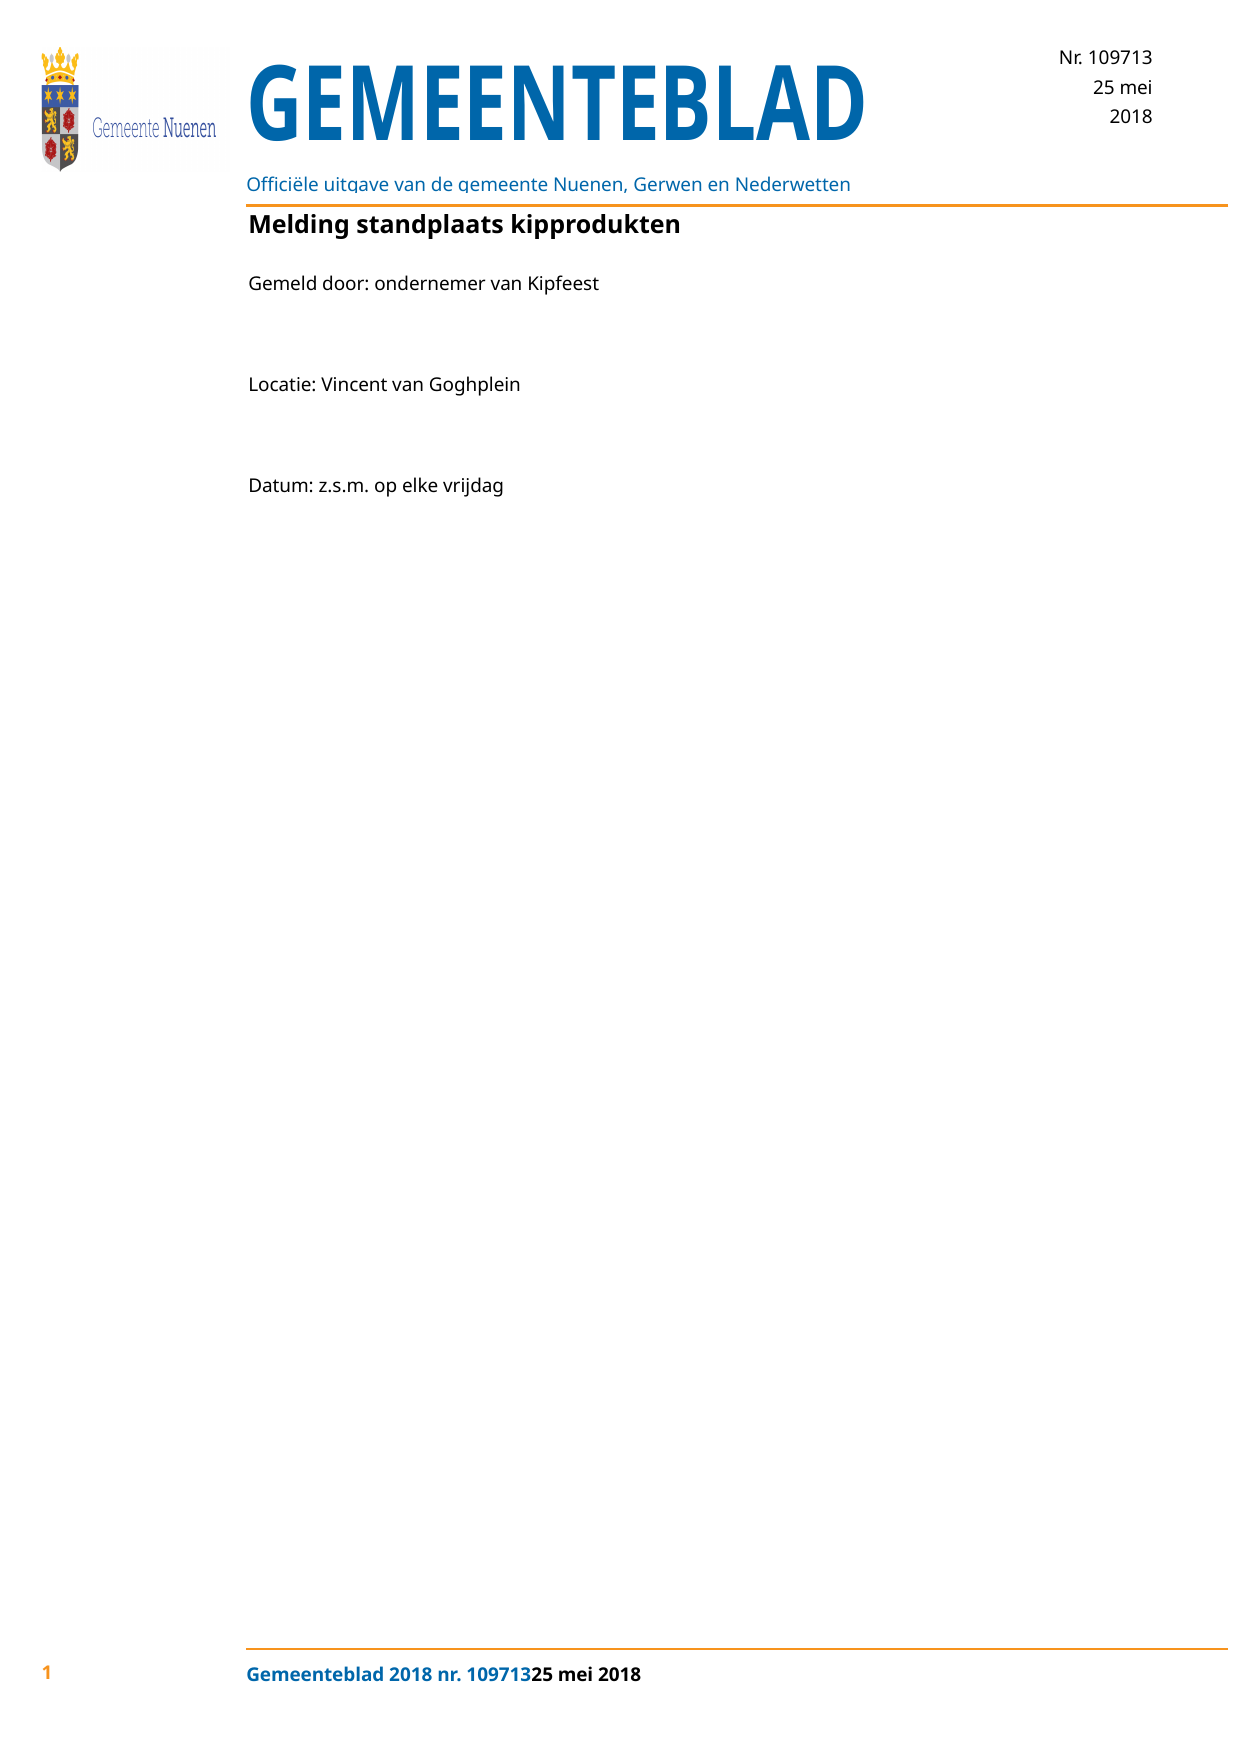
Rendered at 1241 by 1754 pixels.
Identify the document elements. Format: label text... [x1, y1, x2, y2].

picture [41, 47, 231, 172]
text Locatie: Vincent van Goghplein [248, 371, 1152, 397]
text Melding standplaats kipprodukten [248, 207, 1152, 241]
text Gemeld door: ondernemer van Kipfeest [248, 270, 1152, 296]
text Datum: z.s.m. op elke vrijdag [248, 472, 1152, 498]
